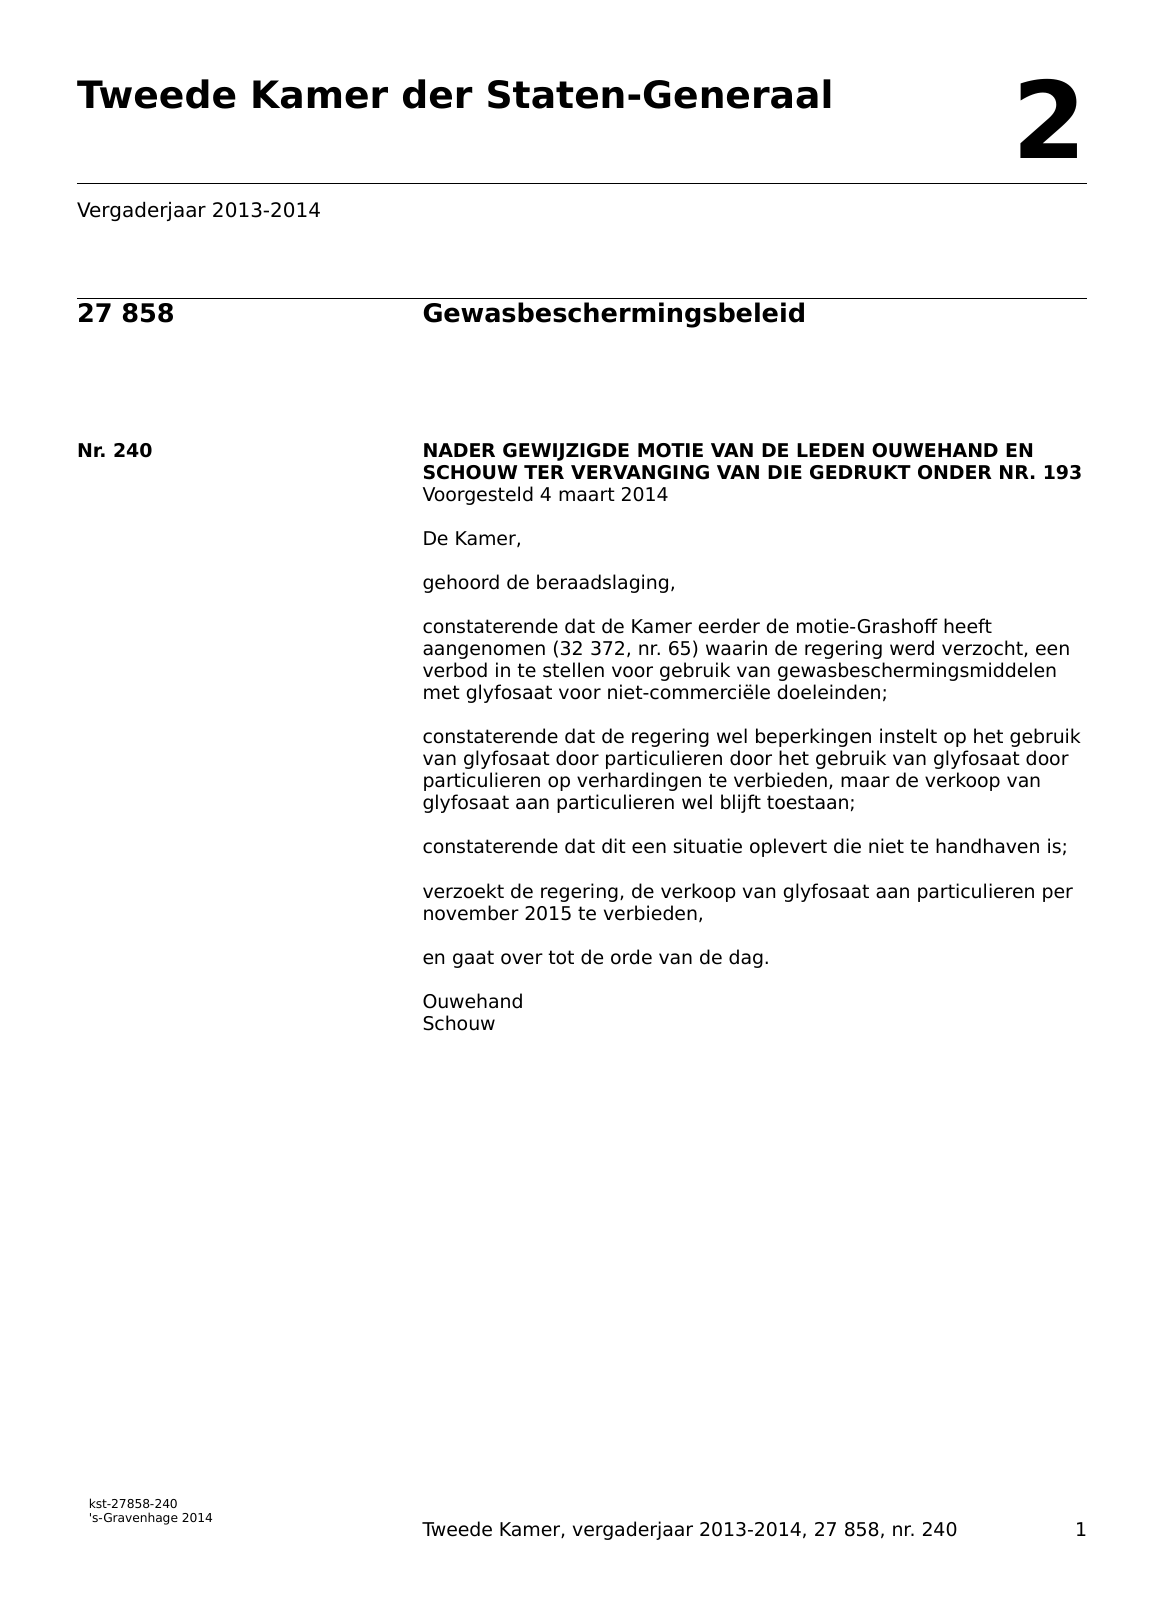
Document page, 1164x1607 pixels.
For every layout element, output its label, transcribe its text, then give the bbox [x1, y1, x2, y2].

table_header Tweede Kamer der Staten-Generaal [77, 59, 886, 183]
table_cell Vergaderjaar 2013-2014 [77, 184, 1087, 298]
text Schouw [422, 1013, 1087, 1035]
text constaterende dat dit een situatie oplevert die niet te handhaven is; [422, 836, 1087, 858]
text 's-Gravenhage 2014 [88, 1511, 323, 1525]
text De Kamer, [422, 528, 1087, 550]
text kst-27858-240 [88, 1497, 323, 1511]
text constaterende dat de Kamer eerder de motie-Grashoff heeft aangenomen (32 372, nr. 65) waarin de regering werd verzocht, een verbod in te stellen voor gebruik van gewasbeschermingsmiddelen met glyfosaat voor niet-commerciële doeleinden; [422, 616, 1087, 704]
text verzoekt de regering, de verkoop van glyfosaat aan particulieren per november 2015 te verbieden, [422, 881, 1087, 924]
text Voorgesteld 4 maart 2014 [422, 484, 1087, 506]
text en gaat over tot de orde van de dag. [422, 947, 1087, 969]
text Ouwehand [422, 991, 1087, 1013]
table_header 2 [886, 59, 1087, 183]
text constaterende dat de regering wel beperkingen instelt op het gebruik van glyfosaat door particulieren door het gebruik van glyfosaat door particulieren op verhardingen te verbieden, maar de verkoop van glyfosaat aan particulieren wel blijft toestaan; [422, 726, 1087, 814]
text gehoord de beraadslaging, [422, 572, 1087, 594]
subtitle Nr. 240 NADER GEWIJZIGDE MOTIE VAN DE LEDEN OUWEHAND EN SCHOUW TER VERVANGING VAN DIE GEDRUKT ONDER NR. 193 [77, 440, 1087, 484]
subtitle 27 858 Gewasbeschermingsbeleid [77, 299, 1087, 329]
